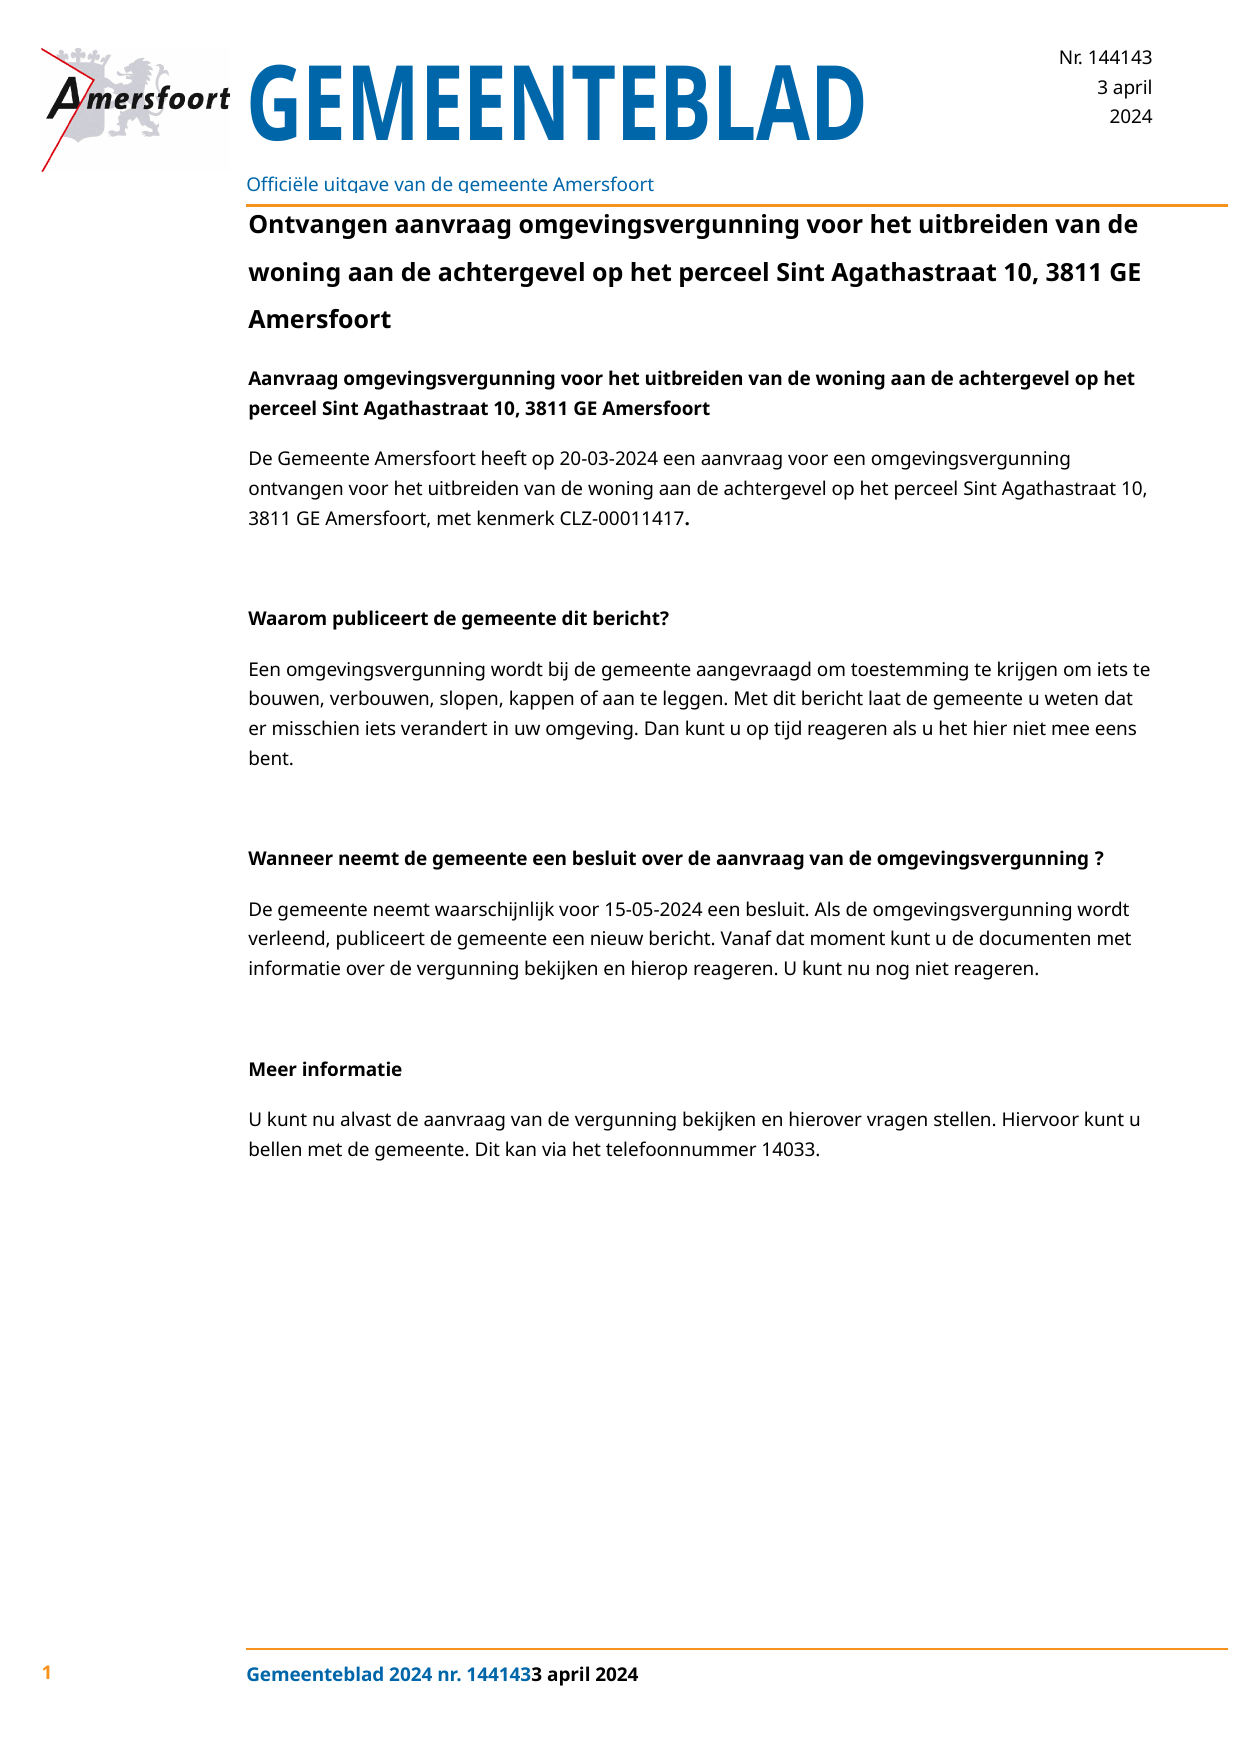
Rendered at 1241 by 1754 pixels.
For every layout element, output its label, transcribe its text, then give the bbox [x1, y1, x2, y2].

picture [41, 47, 231, 172]
text U kunt nu alvast de aanvraag van de vergunning bekijken en hierover vragen stellen. Hiervoor kunt u bellen met de gemeente. Dit kan via het telefoonnummer 14033. [248, 1106, 1152, 1162]
text Aanvraag omgevingsvergunning voor het uitbreiden van de woning aan de achtergevel op het perceel Sint Agathastraat 10, 3811 GE Amersfoort [248, 366, 1152, 421]
text Wanneer neemt de gemeente een besluit over de aanvraag van de omgevingsvergunning ? [248, 846, 1152, 871]
text Een omgevingsvergunning wordt bij de gemeente aangevraagd om toestemming te krijgen om iets te bouwen, verbouwen, slopen, kappen of aan te leggen. Met dit bericht laat de gemeente u weten dat er misschien iets verandert in uw omgeving. Dan kunt u op tijd reageren als u het hier niet mee eens bent. [248, 656, 1152, 770]
text De Gemeente Amersfoort heeft op 20-03-2024 een aanvraag voor een omgevingsvergunning ontvangen voor het uitbreiden van de woning aan de achtergevel op het perceel Sint Agathastraat 10, 3811 GE Amersfoort, met kenmerk CLZ-00011417. [248, 446, 1152, 530]
text Meer informatie [248, 1056, 1152, 1082]
text De gemeente neemt waarschijnlijk voor 15-05-2024 een besluit. Als de omgevingsvergunning wordt verleend, publiceert de gemeente een nieuw bericht. Vanaf dat moment kunt u de documenten met informatie over de vergunning bekijken en hierop reageren. U kunt nu nog niet reageren. [248, 896, 1152, 981]
text Ontvangen aanvraag omgevingsvergunning voor het uitbreiden van de woning aan de achtergevel op het perceel Sint Agathastraat 10, 3811 GE Amersfoort [248, 207, 1152, 336]
text Waarom publiceert de gemeente dit bericht? [248, 606, 1152, 631]
